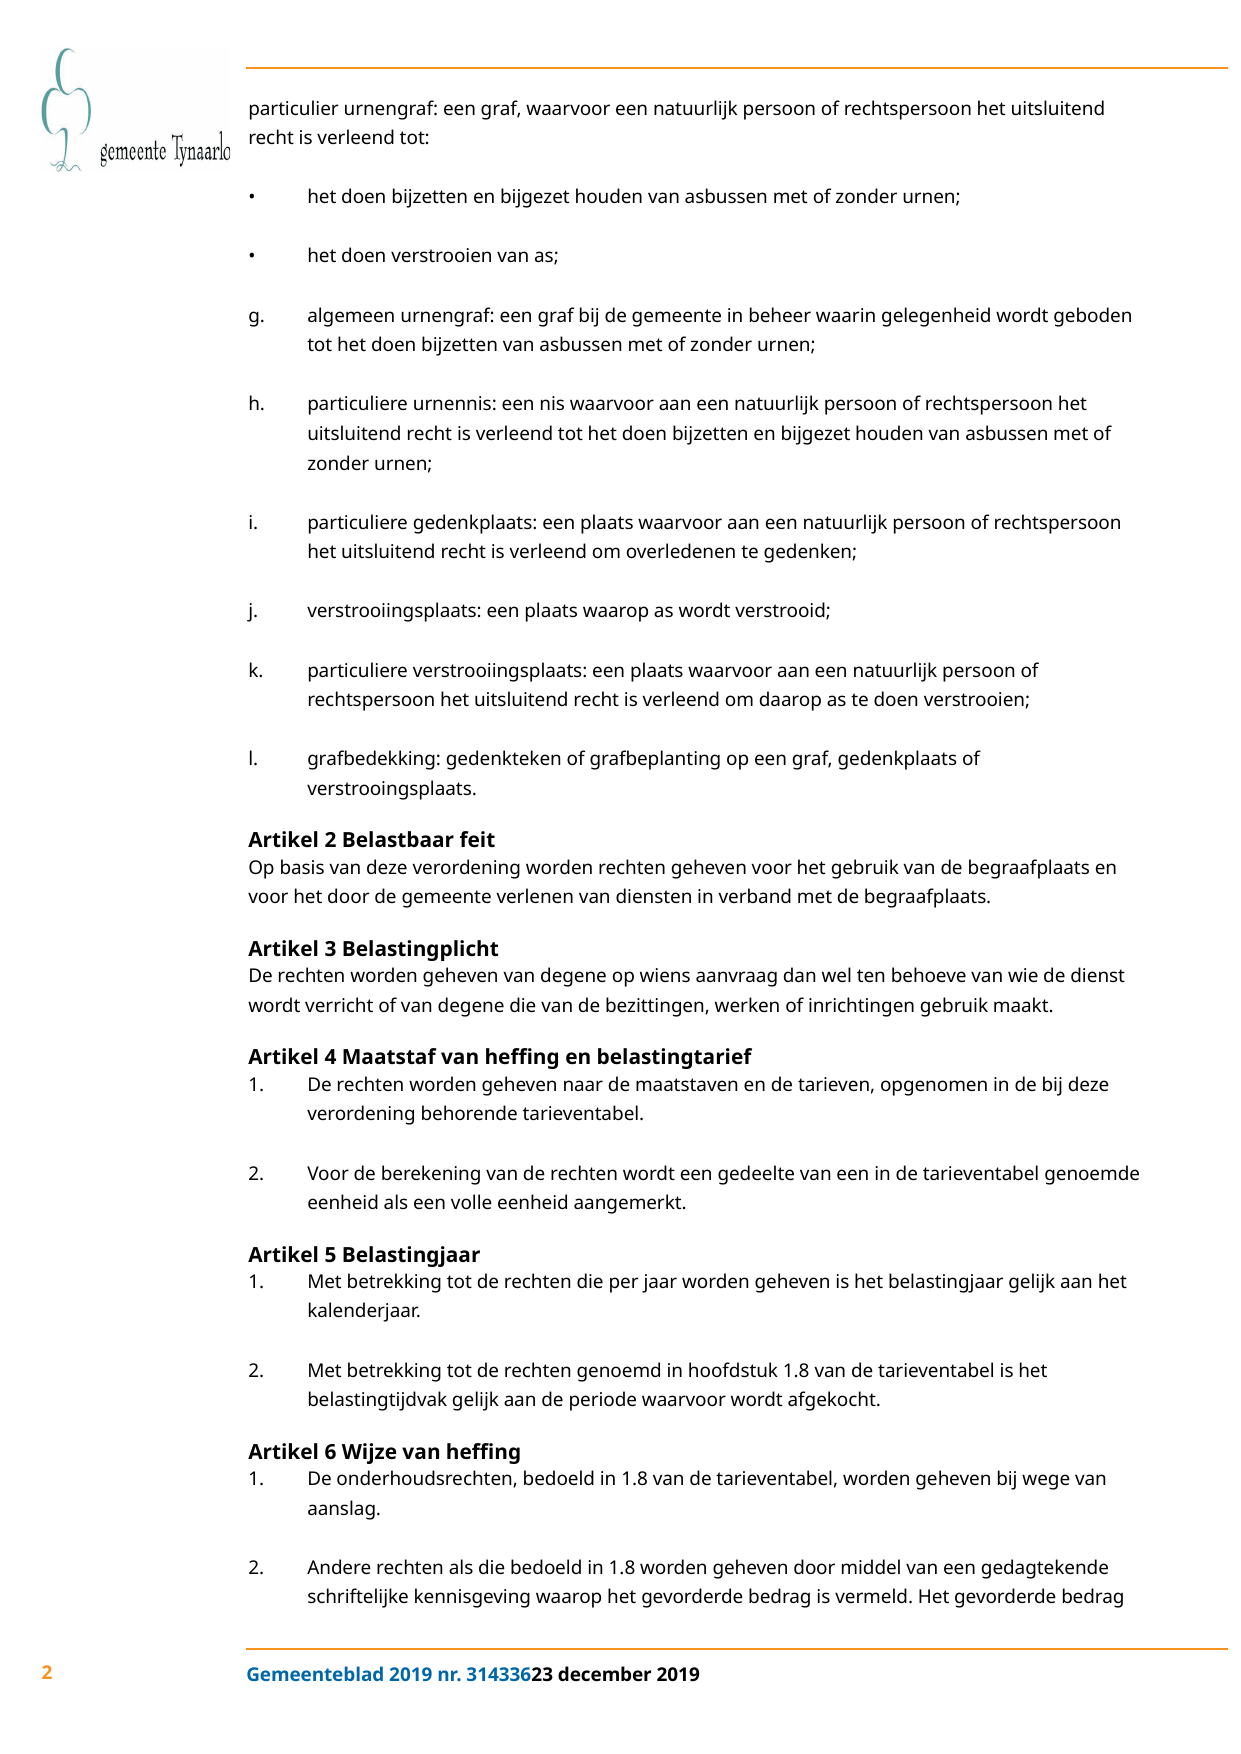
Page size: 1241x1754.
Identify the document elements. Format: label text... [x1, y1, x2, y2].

list Voor de berekening van de rechten wordt een gedeelte van een in de tarieventabel genoemde eenheid als een volle eenheid aangemerkt. [248, 1160, 1152, 1215]
text Op basis van deze verordening worden rechten geheven voor het gebruik van de begraafplaats en voor het door de gemeente verlenen van diensten in verband met de begraafplaats. [248, 854, 1152, 909]
text Artikel 3 Belastingplicht [248, 934, 1152, 962]
picture [41, 47, 231, 172]
list Met betrekking tot de rechten die per jaar worden geheven is het belastingjaar gelijk aan het kalenderjaar. [248, 1268, 1152, 1323]
list Andere rechten als die bedoeld in 1.8 worden geheven door middel van een gedagtekende schriftelijke kennisgeving waarop het gevorderde bedrag is vermeld. Het gevorderde bedrag [248, 1554, 1152, 1609]
list particuliere gedenkplaats: een plaats waarvoor aan een natuurlijk persoon of rechtspersoon het uitsluitend recht is verleend om overledenen te gedenken; [248, 509, 1152, 564]
list algemeen urnengraf: een graf bij de gemeente in beheer waarin gelegenheid wordt geboden tot het doen bijzetten van asbussen met of zonder urnen; [248, 302, 1152, 357]
text Artikel 4 Maatstaf van heffing en belastingtarief [248, 1042, 1152, 1071]
list particuliere urnennis: een nis waarvoor aan een natuurlijk persoon of rechtspersoon het uitsluitend recht is verleend tot het doen bijzetten en bijgezet houden van asbussen met of zonder urnen; [248, 391, 1152, 476]
text Artikel 5 Belastingjaar [248, 1240, 1152, 1268]
list het doen verstrooien van as; [248, 243, 1152, 268]
text Artikel 6 Wijze van heffing [248, 1437, 1152, 1465]
list De onderhoudsrechten, bedoeld in 1.8 van de tarieventabel, worden geheven bij wege van aanslag. [248, 1465, 1152, 1521]
list Met betrekking tot de rechten genoemd in hoofdstuk 1.8 van de tarieventabel is het belastingtijdvak gelijk aan de periode waarvoor wordt afgekocht. [248, 1357, 1152, 1412]
list particuliere verstrooiingsplaats: een plaats waarvoor aan een natuurlijk persoon of rechtspersoon het uitsluitend recht is verleend om daarop as te doen verstrooien; [248, 657, 1152, 712]
text particulier urnengraf: een graf, waarvoor een natuurlijk persoon of rechtspersoon het uitsluitend recht is verleend tot: [248, 95, 1152, 150]
list verstrooiingsplaats: een plaats waarop as wordt verstrooid; [248, 598, 1152, 623]
list het doen bijzetten en bijgezet houden van asbussen met of zonder urnen; [248, 183, 1152, 209]
text De rechten worden geheven van degene op wiens aanvraag dan wel ten behoeve van wie de dienst wordt verricht of van degene die van de bezittingen, werken of inrichtingen gebruik maakt. [248, 962, 1152, 1018]
list De rechten worden geheven naar de maatstaven en de tarieven, opgenomen in de bij deze verordening behorende tarieventabel. [248, 1071, 1152, 1126]
text Artikel 2 Belastbaar feit [248, 826, 1152, 854]
list grafbedekking: gedenkteken of grafbeplanting op een graf, gedenkplaats of verstrooingsplaats. [248, 746, 1152, 801]
